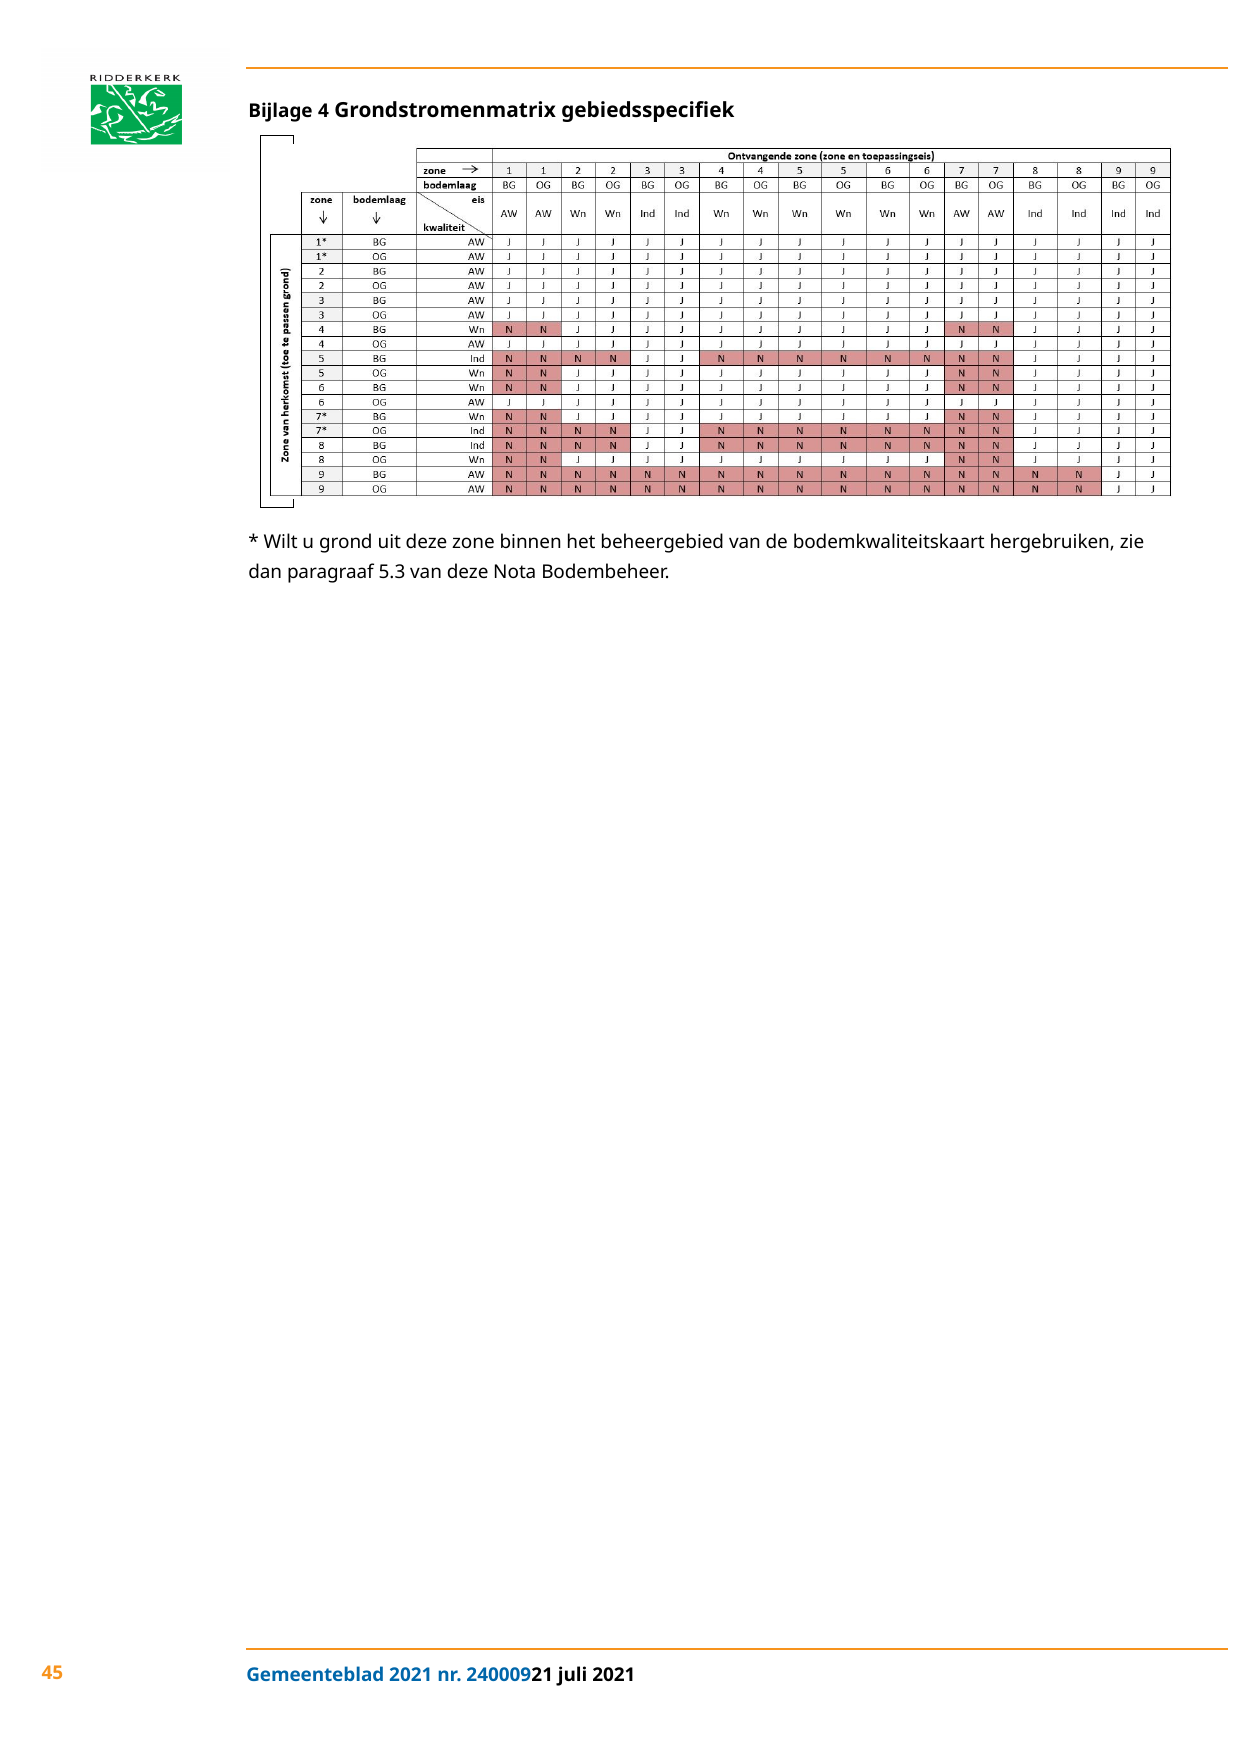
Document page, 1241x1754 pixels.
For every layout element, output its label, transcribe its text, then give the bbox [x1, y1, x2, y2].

picture [41, 47, 231, 172]
text * Wilt u grond uit deze zone binnen het beheergebied van de bodemkwaliteitskaart hergebruiken, zie dan paragraaf 5.3 van deze Nota Bodembeheer. [248, 529, 1152, 584]
text Bijlage 4 Grondstromenmatrix gebiedsspecifiek [248, 95, 1152, 123]
picture [268, 144, 1173, 499]
